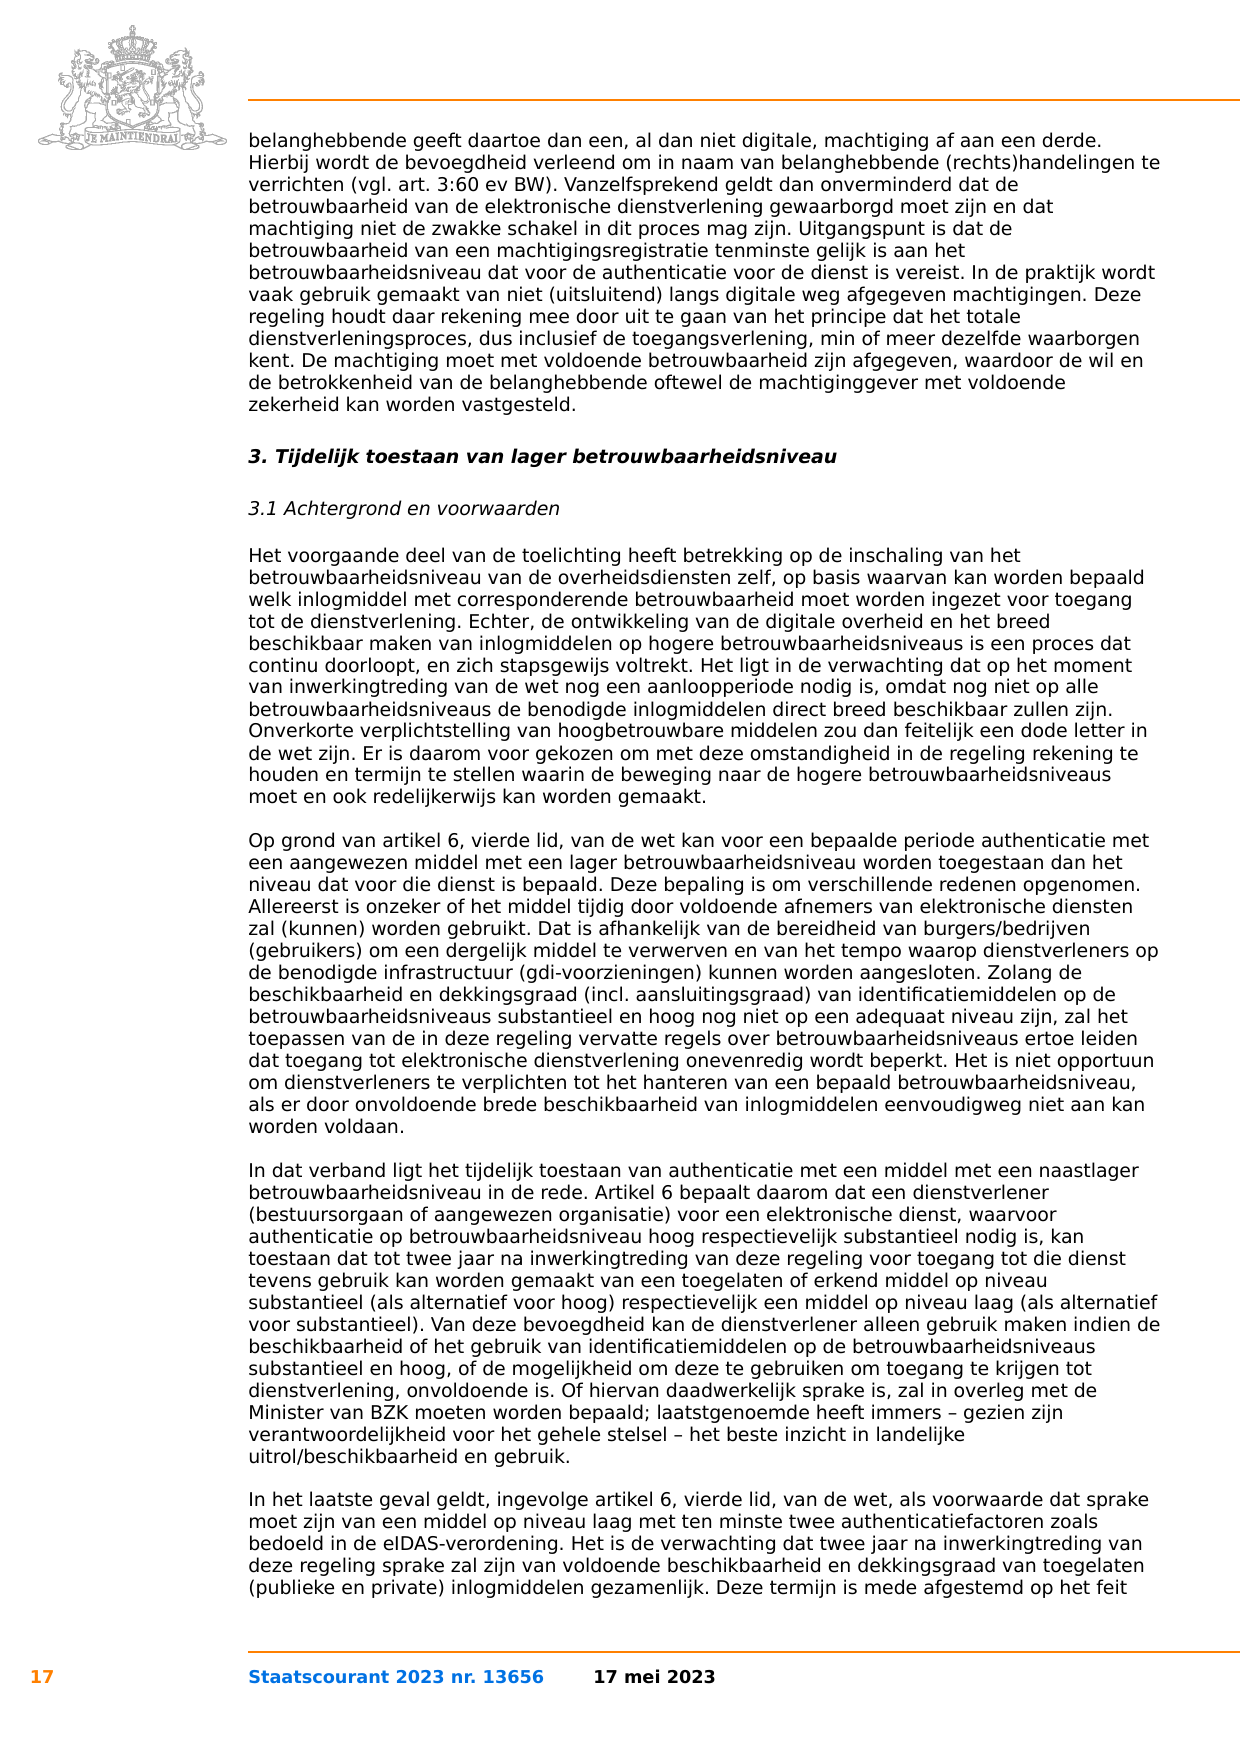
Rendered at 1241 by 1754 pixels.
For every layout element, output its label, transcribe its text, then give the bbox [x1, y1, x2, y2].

text belanghebbende geeft daartoe dan een, al dan niet digitale, machtiging af aan een derde. Hierbij wordt de bevoegdheid verleend om in naam van belanghebbende (rechts)handelingen te verrichten (vgl. art. 3:60 ev BW). Vanzelfsprekend geldt dan onverminderd dat de betrouwbaarheid van de elektronische dienstverlening gewaarborgd moet zijn en dat machtiging niet de zwakke schakel in dit proces mag zijn. Uitgangspunt is dat de betrouwbaarheid van een machtigingsregistratie tenminste gelijk is aan het betrouwbaarheidsniveau dat voor de authenticatie voor de dienst is vereist. In de praktijk wordt vaak gebruik gemaakt van niet (uitsluitend) langs digitale weg afgegeven machtigingen. Deze regeling houdt daar rekening mee door uit te gaan van het principe dat het totale dienstverleningsproces, dus inclusief de toegangsverlening, min of meer dezelfde waarborgen kent. De machtiging moet met voldoende betrouwbaarheid zijn afgegeven, waardoor de wil en de betrokkenheid van de belanghebbende oftewel de machtiginggever met voldoende zekerheid kan worden vastgesteld. [248, 130, 1163, 416]
picture [38, 25, 227, 150]
text Het voorgaande deel van de toelichting heeft betrekking op de inschaling van het betrouwbaarheidsniveau van de overheidsdiensten zelf, op basis waarvan kan worden bepaald welk inlogmiddel met corresponderende betrouwbaarheid moet worden ingezet voor toegang tot de dienstverlening. Echter, de ontwikkeling van de digitale overheid en het breed beschikbaar maken van inlogmiddelen op hogere betrouwbaarheidsniveaus is een proces dat continu doorloopt, en zich stapsgewijs voltrekt. Het ligt in de verwachting dat op het moment van inwerkingtreding van de wet nog een aanloopperiode nodig is, omdat nog niet op alle betrouwbaarheidsniveaus de benodigde inlogmiddelen direct breed beschikbaar zullen zijn. Onverkorte verplichtstelling van hoogbetrouwbare middelen zou dan feitelijk een dode letter in de wet zijn. Er is daarom voor gekozen om met deze omstandigheid in de regeling rekening te houden en termijn te stellen waarin de beweging naar de hogere betrouwbaarheidsniveaus moet en ook redelijkerwijs kan worden gemaakt. [248, 544, 1163, 808]
text In dat verband ligt het tijdelijk toestaan van authenticatie met een middel met een naastlager betrouwbaarheidsniveau in de rede. Artikel 6 bepaalt daarom dat een dienstverlener (bestuursorgaan of aangewezen organisatie) voor een elektronische dienst, waarvoor authenticatie op betrouwbaarheidsniveau hoog respectievelijk substantieel nodig is, kan toestaan dat tot twee jaar na inwerkingtreding van deze regeling voor toegang tot die dienst tevens gebruik kan worden gemaakt van een toegelaten of erkend middel op niveau substantieel (als alternatief voor hoog) respectievelijk een middel op niveau laag (als alternatief voor substantieel). Van deze bevoegdheid kan de dienstverlener alleen gebruik maken indien de beschikbaarheid of het gebruik van identificatiemiddelen op de betrouwbaarheidsniveaus substantieel en hoog, of de mogelijkheid om deze te gebruiken om toegang te krijgen tot dienstverlening, onvoldoende is. Of hiervan daadwerkelijk sprake is, zal in overleg met de Minister van BZK moeten worden bepaald; laatstgenoemde heeft immers – gezien zijn verantwoordelijkheid voor het gehele stelsel – het beste inzicht in landelijke uitrol/beschikbaarheid en gebruik. [248, 1160, 1163, 1467]
text In het laatste geval geldt, ingevolge artikel 6, vierde lid, van de wet, als voorwaarde dat sprake moet zijn van een middel op niveau laag met ten minste twee authenticatiefactoren zoals bedoeld in de eIDAS-verordening. Het is de verwachting dat twee jaar na inwerkingtreding van deze regeling sprake zal zijn van voldoende beschikbaarheid en dekkingsgraad van toegelaten (publieke en private) inlogmiddelen gezamenlijk. Deze termijn is mede afgestemd op het feit [248, 1489, 1163, 1599]
subtitle 3.1 Achtergrond en voorwaarden [248, 498, 1163, 519]
text Op grond van artikel 6, vierde lid, van de wet kan voor een bepaalde periode authenticatie met een aangewezen middel met een lager betrouwbaarheidsniveau worden toegestaan dan het niveau dat voor die dienst is bepaald. Deze bepaling is om verschillende redenen opgenomen. Allereerst is onzeker of het middel tijdig door voldoende afnemers van elektronische diensten zal (kunnen) worden gebruikt. Dat is afhankelijk van de bereidheid van burgers/bedrijven (gebruikers) om een dergelijk middel te verwerven en van het tempo waarop dienstverleners op de benodigde infrastructuur (gdi-voorzieningen) kunnen worden aangesloten. Zolang de beschikbaarheid en dekkingsgraad (incl. aansluitingsgraad) van identificatiemiddelen op de betrouwbaarheidsniveaus substantieel en hoog nog niet op een adequaat niveau zijn, zal het toepassen van de in deze regeling vervatte regels over betrouwbaarheidsniveaus ertoe leiden dat toegang tot elektronische dienstverlening onevenredig wordt beperkt. Het is niet opportuun om dienstverleners te verplichten tot het hanteren van een bepaald betrouwbaarheidsniveau, als er door onvoldoende brede beschikbaarheid van inlogmiddelen eenvoudigweg niet aan kan worden voldaan. [248, 830, 1163, 1138]
subtitle 3. Tijdelijk toestaan van lager betrouwbaarheidsniveau [248, 446, 1163, 468]
